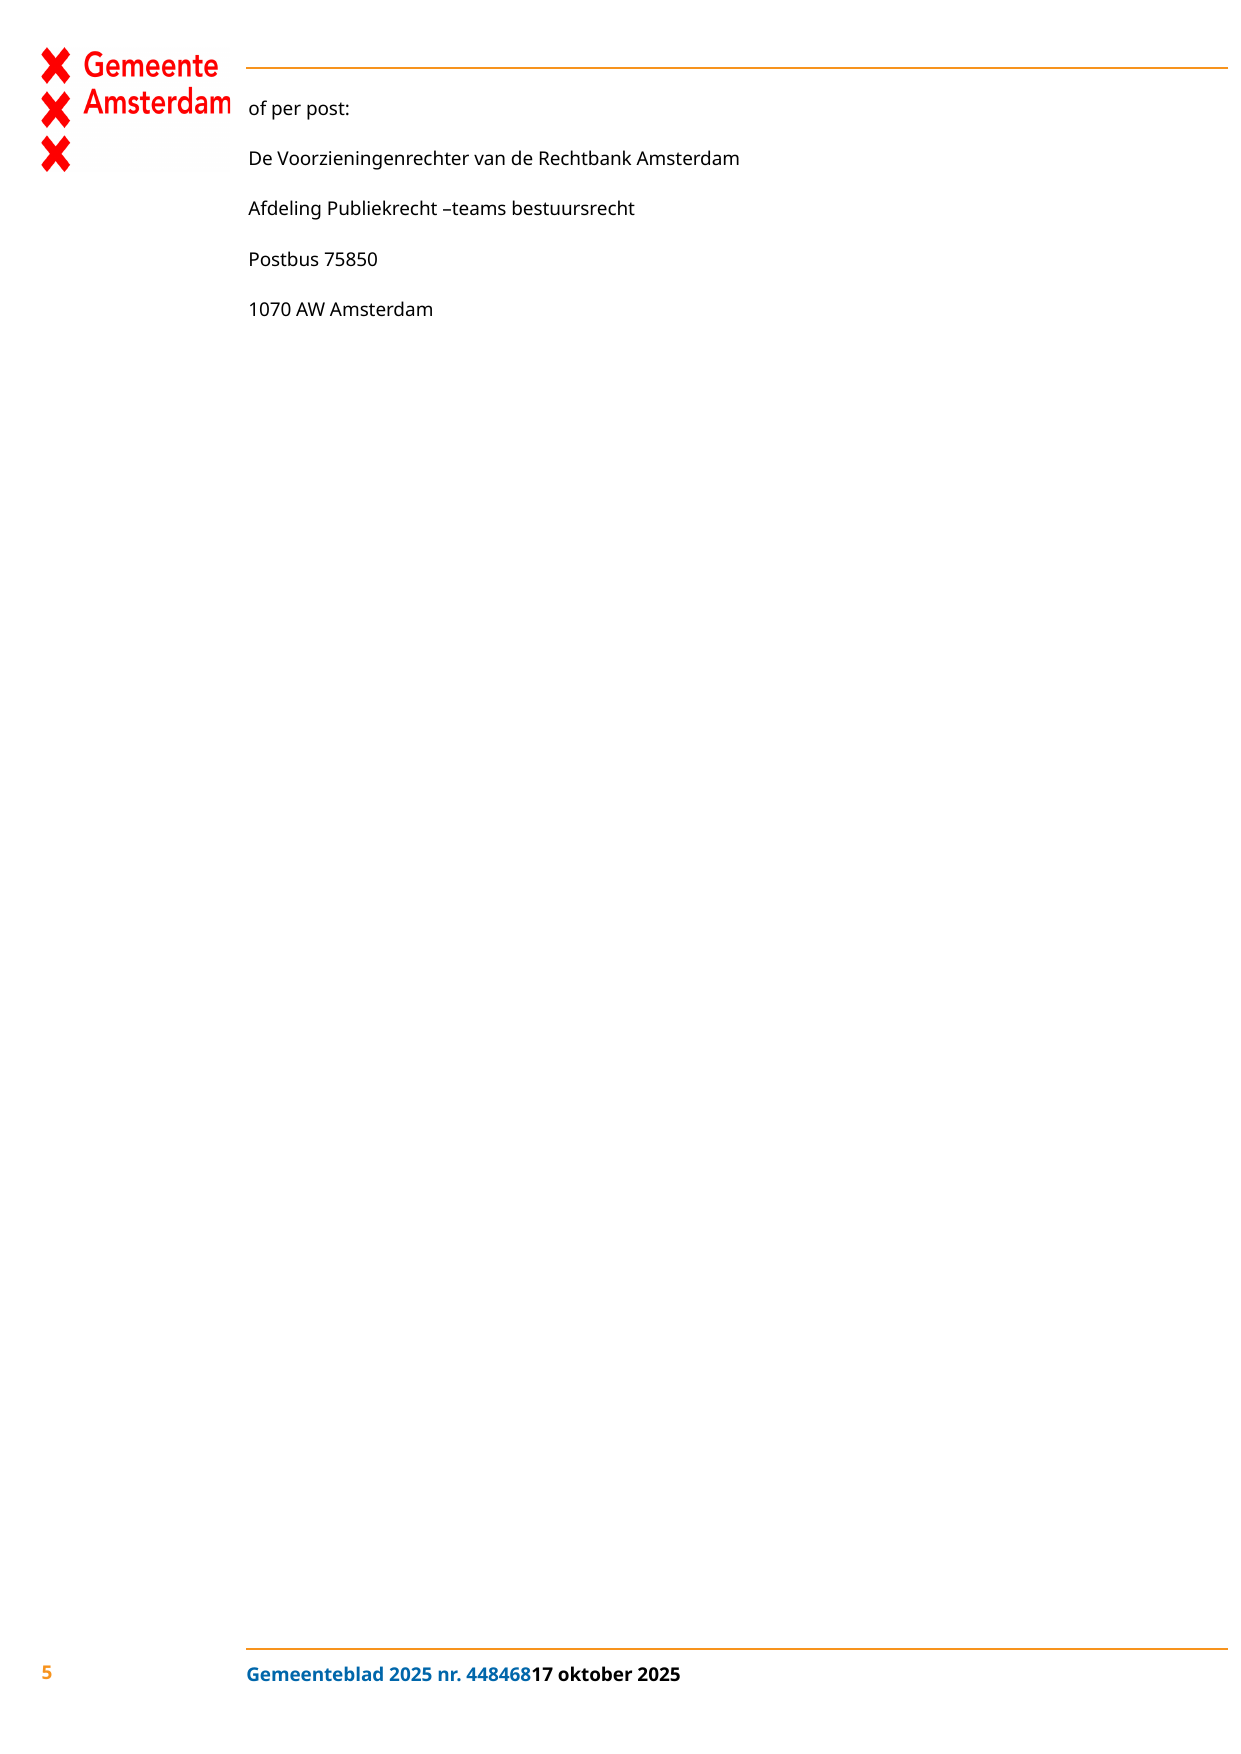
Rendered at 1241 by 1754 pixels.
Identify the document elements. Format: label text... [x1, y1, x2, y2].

text Afdeling Publiekrecht –teams bestuursrecht [248, 196, 1152, 221]
text of per post: [248, 95, 1152, 121]
text De Voorzieningenrechter van de Rechtbank Amsterdam [248, 145, 1152, 171]
text 1070 AW Amsterdam [248, 296, 1152, 322]
text Postbus 75850 [248, 246, 1152, 272]
picture [41, 47, 231, 172]
